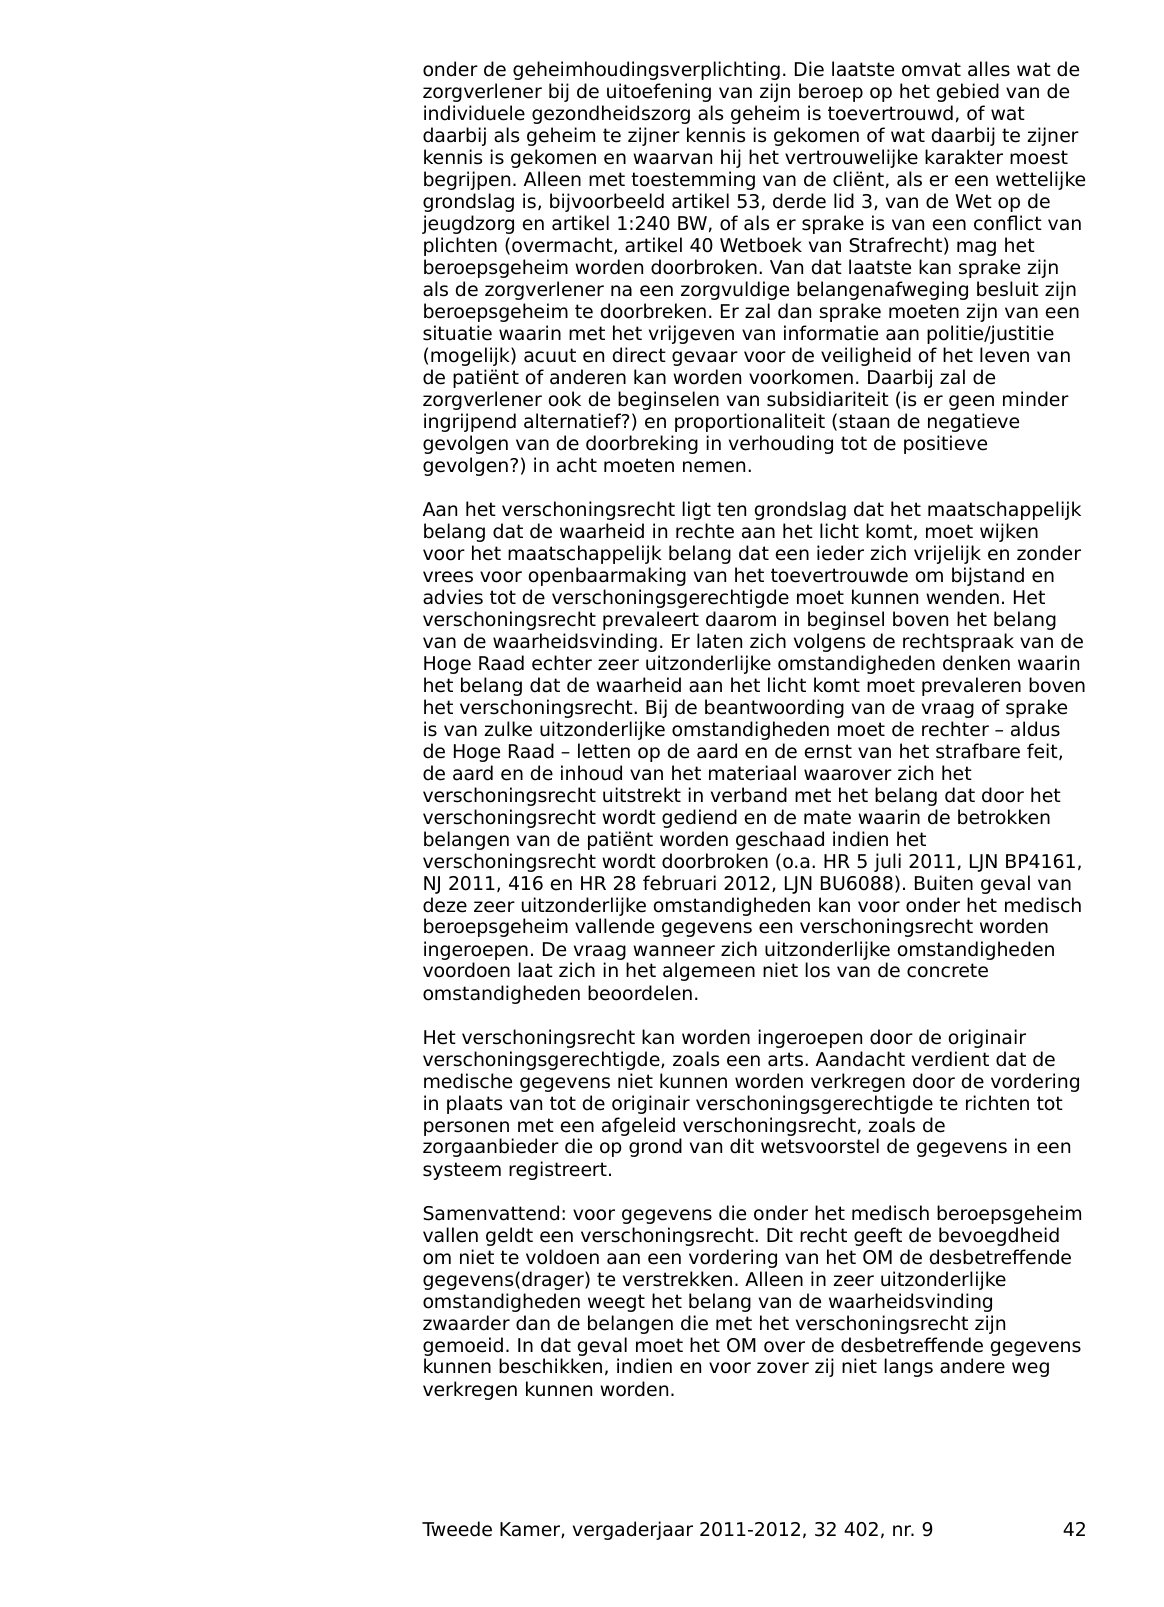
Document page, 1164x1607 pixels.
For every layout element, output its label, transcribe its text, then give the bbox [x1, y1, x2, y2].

text Het verschoningsrecht kan worden ingeroepen door de originair verschoningsgerechtigde, zoals een arts. Aandacht verdient dat de medische gegevens niet kunnen worden verkregen door de vordering in plaats van tot de originair verschoningsgerechtigde te richten tot personen met een afgeleid verschoningsrecht, zoals de zorgaanbieder die op grond van dit wetsvoorstel de gegevens in een systeem registreert. [422, 1027, 1087, 1180]
text Aan het verschoningsrecht ligt ten grondslag dat het maatschappelijk belang dat de waarheid in rechte aan het licht komt, moet wijken voor het maatschappelijk belang dat een ieder zich vrijelijk en zonder vrees voor openbaarmaking van het toevertrouwde om bijstand en advies tot de verschoningsgerechtigde moet kunnen wenden. Het verschoningsrecht prevaleert daarom in beginsel boven het belang van de waarheidsvinding. Er laten zich volgens de rechtspraak van de Hoge Raad echter zeer uitzonderlijke omstandigheden denken waarin het belang dat de waarheid aan het licht komt moet prevaleren boven het verschoningsrecht. Bij de beantwoording van de vraag of sprake is van zulke uitzonderlijke omstandigheden moet de rechter – aldus de Hoge Raad – letten op de aard en de ernst van het strafbare feit, de aard en de inhoud van het materiaal waarover zich het verschoningsrecht uitstrekt in verband met het belang dat door het verschoningsrecht wordt gediend en de mate waarin de betrokken belangen van de patiënt worden geschaad indien het verschoningsrecht wordt doorbroken (o.a. HR 5 juli 2011, LJN BP4161, NJ 2011, 416 en HR 28 februari 2012, LJN BU6088). Buiten geval van deze zeer uitzonderlijke omstandigheden kan voor onder het medisch beroepsgeheim vallende gegevens een verschoningsrecht worden ingeroepen. De vraag wanneer zich uitzonderlijke omstandigheden voordoen laat zich in het algemeen niet los van de concrete omstandigheden beoordelen. [422, 499, 1087, 1004]
text Samenvattend: voor gegevens die onder het medisch beroepsgeheim vallen geldt een verschoningsrecht. Dit recht geeft de bevoegdheid om niet te voldoen aan een vordering van het OM de desbetreffende gegevens(drager) te verstrekken. Alleen in zeer uitzonderlijke omstandigheden weegt het belang van de waarheidsvinding zwaarder dan de belangen die met het verschoningsrecht zijn gemoeid. In dat geval moet het OM over de desbetreffende gegevens kunnen beschikken, indien en voor zover zij niet langs andere weg verkregen kunnen worden. [422, 1203, 1087, 1400]
text onder de geheimhoudingsverplichting. Die laatste omvat alles wat de zorgverlener bij de uitoefening van zijn beroep op het gebied van de individuele gezondheidszorg als geheim is toevertrouwd, of wat daarbij als geheim te zijner kennis is gekomen of wat daarbij te zijner kennis is gekomen en waarvan hij het vertrouwelijke karakter moest begrijpen. Alleen met toestemming van de cliënt, als er een wettelijke grondslag is, bijvoorbeeld artikel 53, derde lid 3, van de Wet op de jeugdzorg en artikel 1:240 BW, of als er sprake is van een conflict van plichten (overmacht, artikel 40 Wetboek van Strafrecht) mag het beroepsgeheim worden doorbroken. Van dat laatste kan sprake zijn als de zorgverlener na een zorgvuldige belangenafweging besluit zijn beroepsgeheim te doorbreken. Er zal dan sprake moeten zijn van een situatie waarin met het vrijgeven van informatie aan politie/justitie (mogelijk) acuut en direct gevaar voor de veiligheid of het leven van de patiënt of anderen kan worden voorkomen. Daarbij zal de zorgverlener ook de beginselen van subsidiariteit (is er geen minder ingrijpend alternatief?) en proportionaliteit (staan de negatieve gevolgen van de doorbreking in verhouding tot de positieve gevolgen?) in acht moeten nemen. [422, 59, 1087, 477]
